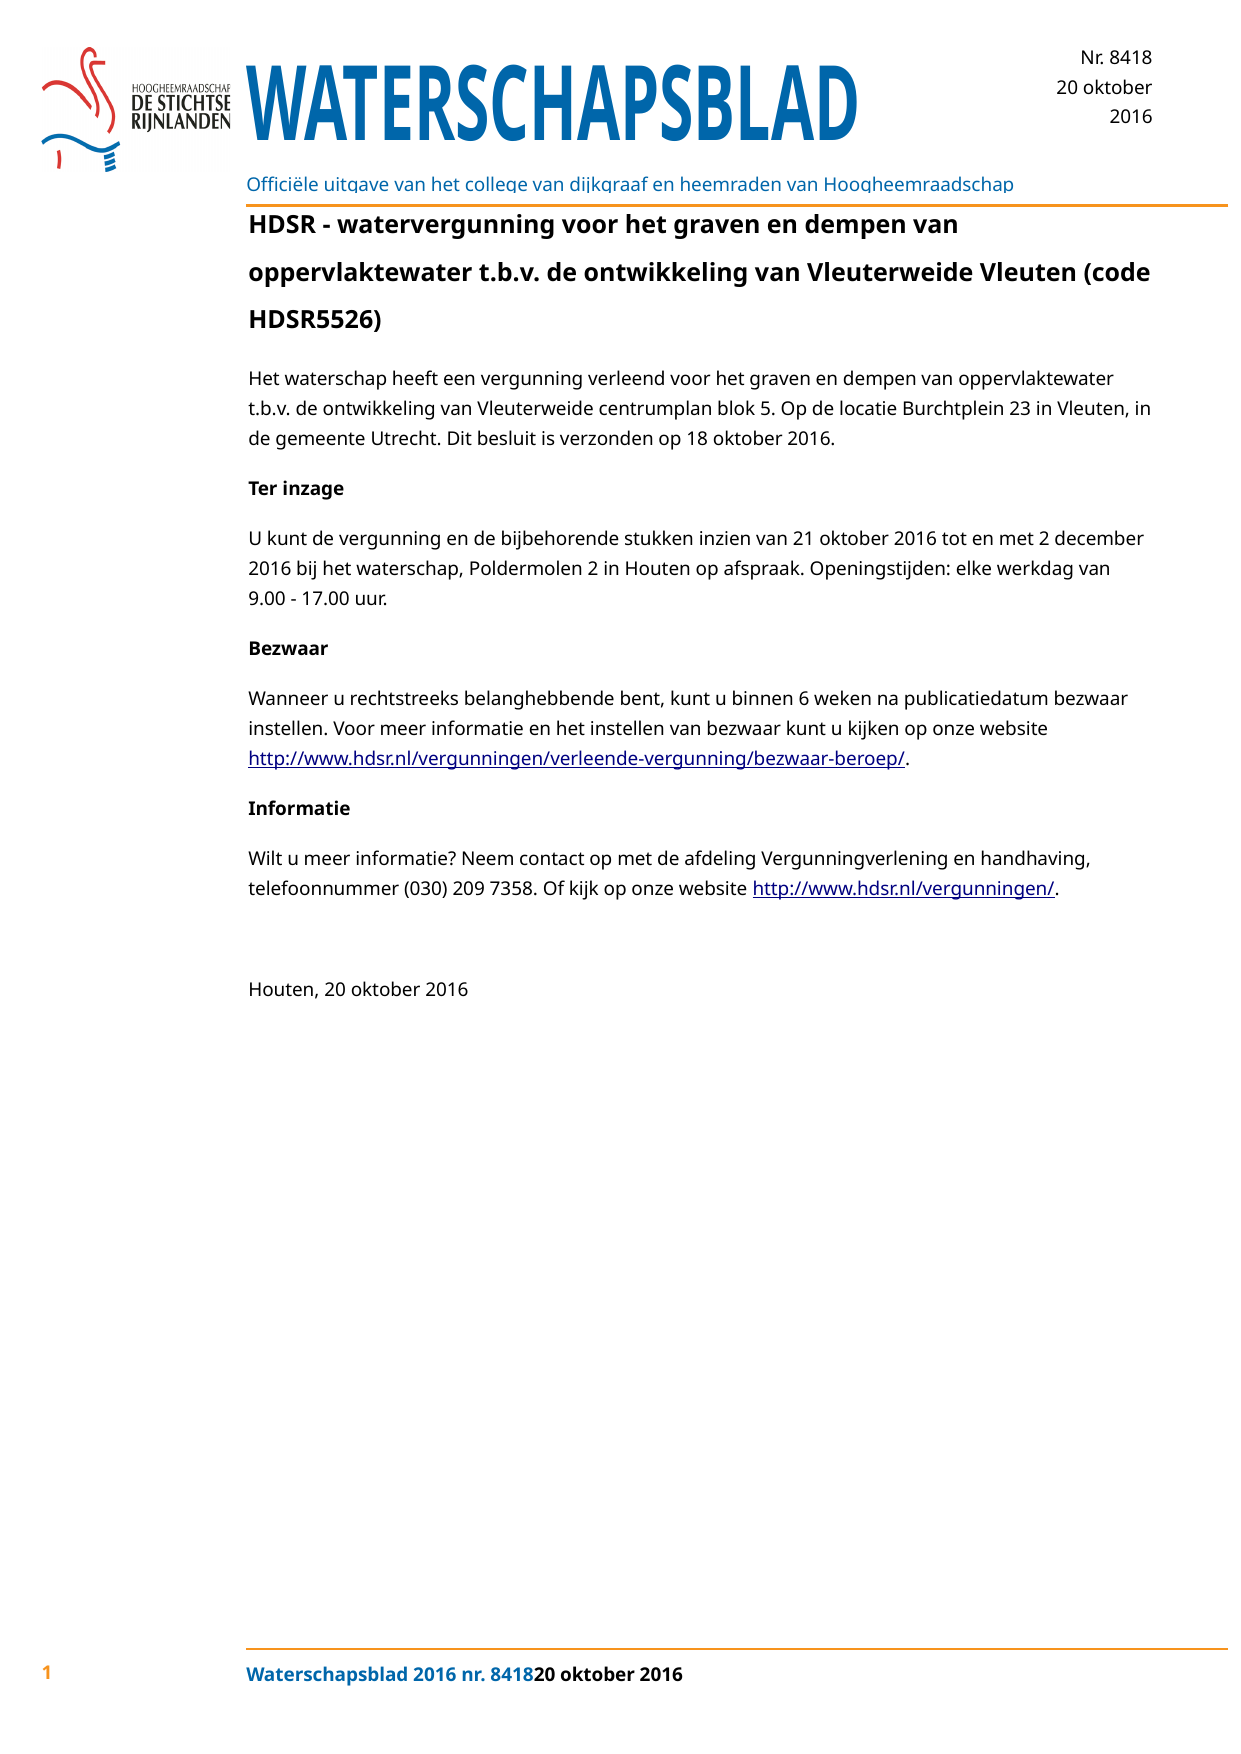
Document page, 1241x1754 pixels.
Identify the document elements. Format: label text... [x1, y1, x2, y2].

text Wanneer u rechtstreeks belanghebbende bent, kunt u binnen 6 weken na publicatiedatum bezwaar instellen. Voor meer informatie en het instellen van bezwaar kunt u kijken op onze website http://www.hdsr.nl/vergunningen/verleende-vergunning/bezwaar-beroep/. [248, 686, 1152, 770]
text Informatie [248, 795, 1152, 821]
text Ter inzage [248, 475, 1152, 501]
picture [41, 47, 231, 172]
text Bezwaar [248, 635, 1152, 661]
text U kunt de vergunning en de bijbehorende stukken inzien van 21 oktober 2016 tot en met 2 december 2016 bij het waterschap, Poldermolen 2 in Houten op afspraak. Openingstijden: elke werkdag van 9.00 - 17.00 uur. [248, 526, 1152, 610]
text Houten, 20 oktober 2016 [248, 976, 1152, 1002]
text Het waterschap heeft een vergunning verleend voor het graven en dempen van oppervlaktewater t.b.v. de ontwikkeling van Vleuterweide centrumplan blok 5. Op de locatie Burchtplein 23 in Vleuten, in de gemeente Utrecht. Dit besluit is verzonden op 18 oktober 2016. [248, 366, 1152, 450]
text Wilt u meer informatie? Neem contact op met de afdeling Vergunningverlening en handhaving, telefoonnummer (030) 209 7358. Of kijk op onze website http://www.hdsr.nl/vergunningen/. [248, 846, 1152, 901]
text HDSR - watervergunning voor het graven en dempen van oppervlaktewater t.b.v. de ontwikkeling van Vleuterweide Vleuten (code HDSR5526) [248, 207, 1152, 336]
